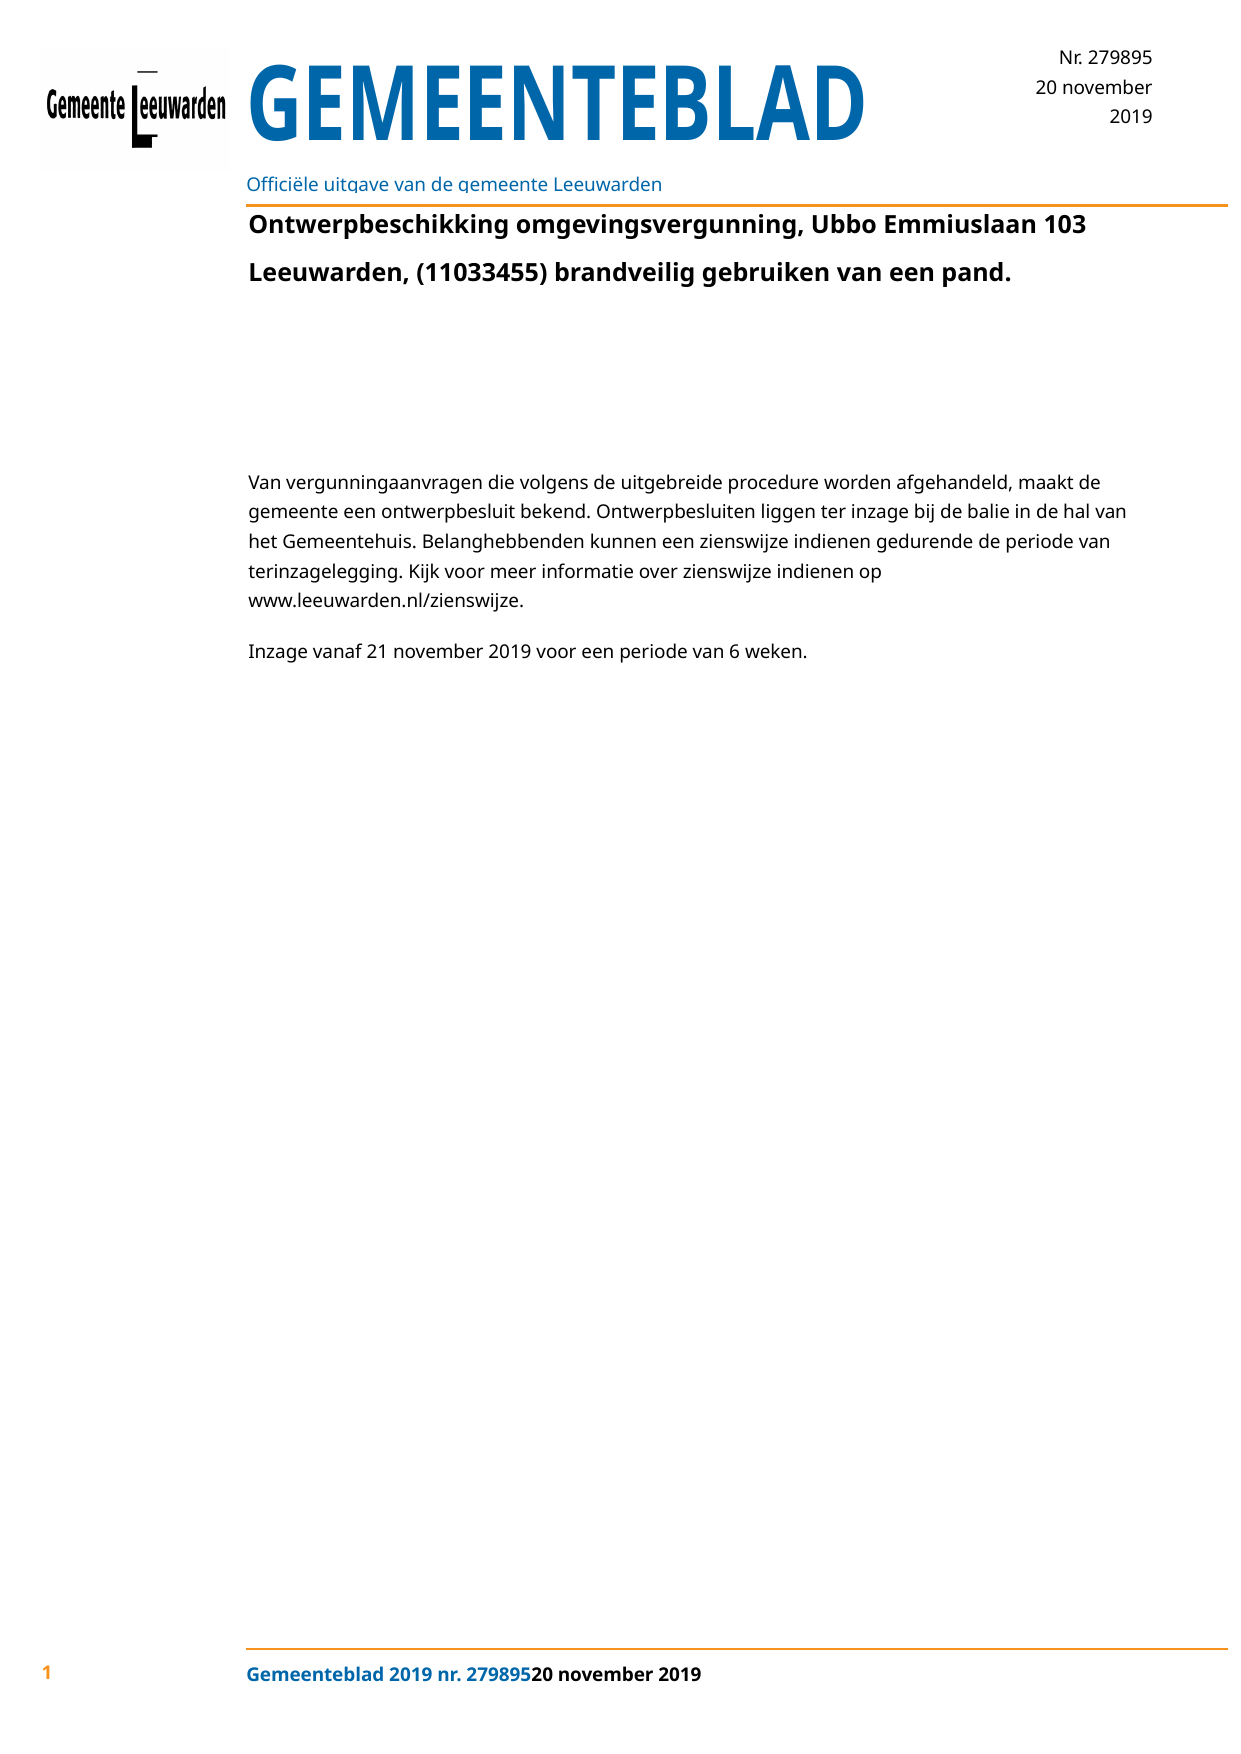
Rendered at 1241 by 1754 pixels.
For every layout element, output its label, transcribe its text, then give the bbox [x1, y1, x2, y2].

text Ontwerpbeschikking omgevingsvergunning, Ubbo Emmiuslaan 103 Leeuwarden, (11033455) brandveilig gebruiken van een pand. [248, 207, 1152, 288]
text Van vergunningaanvragen die volgens de uitgebreide procedure worden afgehandeld, maakt de gemeente een ontwerpbesluit bekend. Ontwerpbesluiten liggen ter inzage bij de balie in de hal van het Gemeentehuis. Belanghebbenden kunnen een zienswijze indienen gedurende de periode van terinzagelegging. Kijk voor meer informatie over zienswijze indienen op www.leeuwarden.nl/zienswijze. [248, 469, 1152, 613]
picture [41, 47, 231, 172]
text Inzage vanaf 21 november 2019 voor een periode van 6 weken. [248, 638, 1152, 664]
